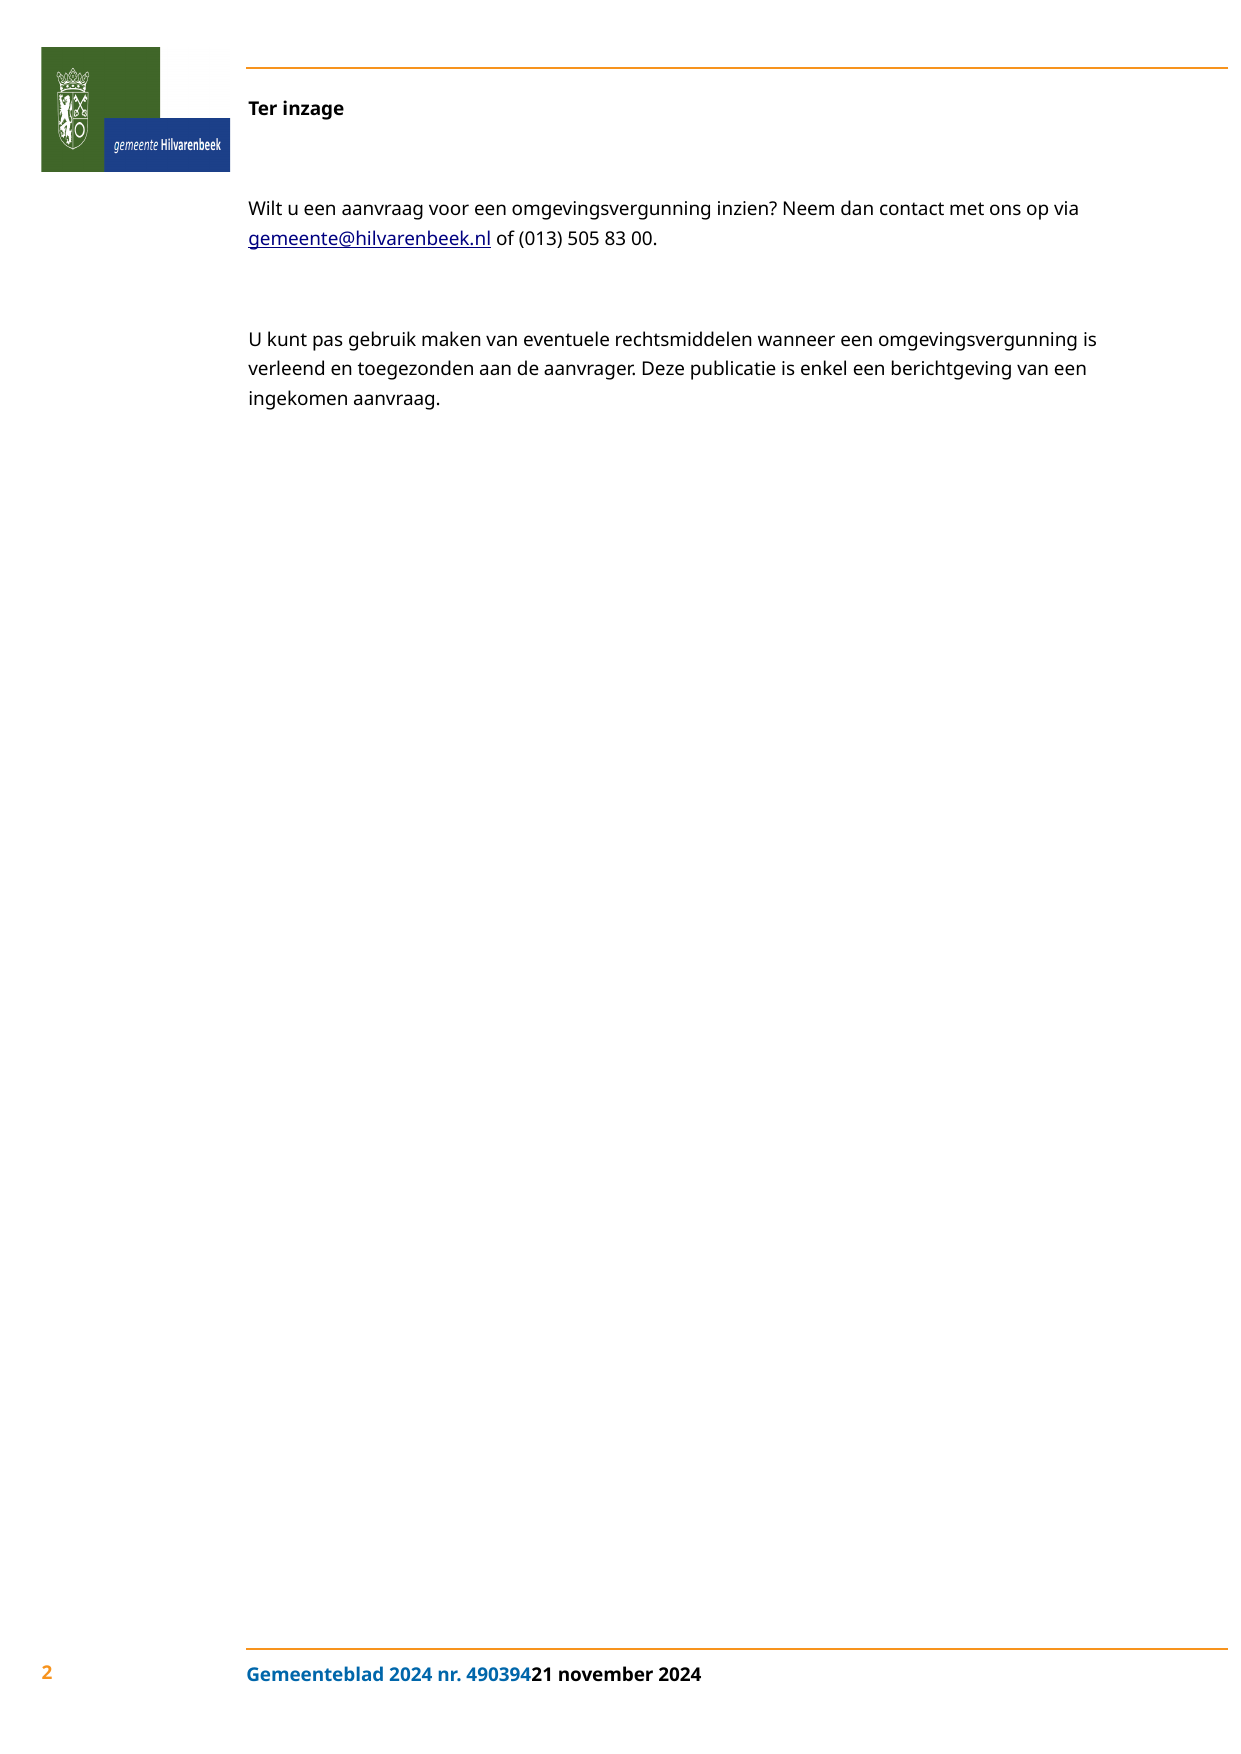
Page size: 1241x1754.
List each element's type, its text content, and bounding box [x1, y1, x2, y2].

picture [41, 47, 231, 172]
text U kunt pas gebruik maken van eventuele rechtsmiddelen wanneer een omgevingsvergunning is verleend en toegezonden aan de aanvrager. Deze publicatie is enkel een berichtgeving van een ingekomen aanvraag. [248, 326, 1152, 411]
text Wilt u een aanvraag voor een omgevingsvergunning inzien? Neem dan contact met ons op via gemeente@hilvarenbeek.nl of (013) 505 83 00. [248, 196, 1152, 251]
text Ter inzage [248, 95, 1152, 121]
